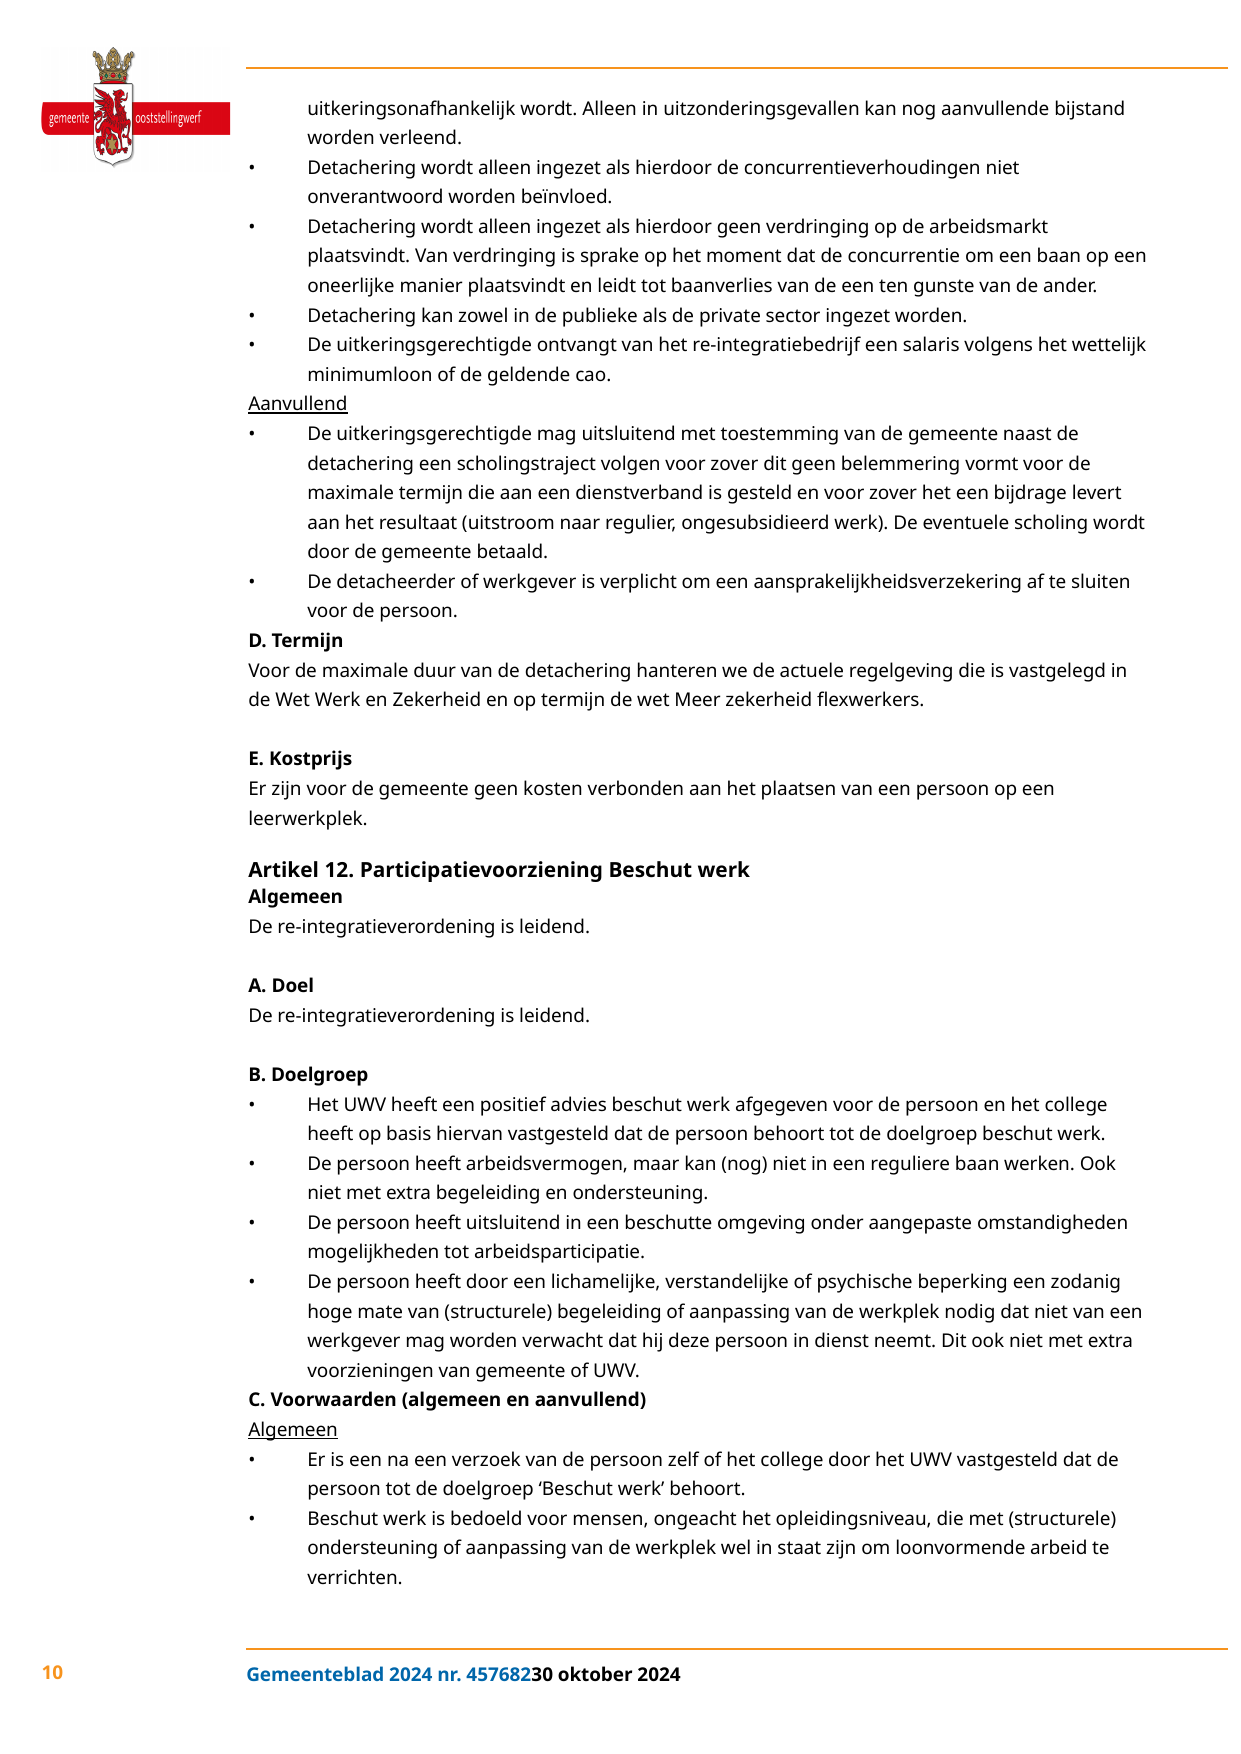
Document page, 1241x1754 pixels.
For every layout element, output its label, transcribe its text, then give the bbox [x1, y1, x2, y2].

text Er zijn voor de gemeente geen kosten verbonden aan het plaatsen van een persoon op een leerwerkplek. [248, 775, 1152, 831]
text E. Kostprijs [248, 746, 1152, 771]
list Het UWV heeft een positief advies beschut werk afgegeven voor de persoon en het college heeft op basis hiervan vastgesteld dat de persoon behoort tot de doelgroep beschut werk. [248, 1091, 1152, 1146]
text B. Doelgroep [248, 1061, 1152, 1087]
text A. Doel [248, 972, 1152, 998]
text Algemeen [248, 1416, 1152, 1442]
list Detachering kan zowel in de publieke als de private sector ingezet worden. [248, 302, 1152, 328]
text Artikel 12. Participatievoorziening Beschut werk [248, 855, 1152, 884]
list Detachering wordt alleen ingezet als hierdoor geen verdringing op de arbeidsmarkt plaatsvindt. Van verdringing is sprake op het moment dat de concurrentie om een baan op een oneerlijke manier plaatsvindt en leidt tot baanverlies van de een ten gunste van de ander. [248, 213, 1152, 298]
list De uitkeringsgerechtigde mag uitsluitend met toestemming van de gemeente naast de detachering een scholingstraject volgen voor zover dit geen belemmering vormt voor de maximale termijn die aan een dienstverband is gesteld en voor zover het een bijdrage levert aan het resultaat (uitstroom naar regulier, ongesubsidieerd werk). De eventuele scholing wordt door de gemeente betaald. [248, 420, 1152, 564]
text Voor de maximale duur van de detachering hanteren we de actuele regelgeving die is vastgelegd in de Wet Werk en Zekerheid en op termijn de wet Meer zekerheid flexwerkers. [248, 657, 1152, 712]
text De re-integratieverordening is leidend. [248, 1002, 1152, 1028]
picture [41, 47, 231, 172]
list Beschut werk is bedoeld voor mensen, ongeacht het opleidingsniveau, die met (structurele) ondersteuning of aanpassing van de werkplek wel in staat zijn om loonvormende arbeid te verrichten. [248, 1505, 1152, 1590]
text Algemeen [248, 884, 1152, 909]
text Aanvullend [248, 391, 1152, 416]
list De uitkeringsgerechtigde ontvangt van het re-integratiebedrijf een salaris volgens het wettelijk minimumloon of de geldende cao. [248, 331, 1152, 387]
list Er is een na een verzoek van de persoon zelf of het college door het UWV vastgesteld dat de persoon tot de doelgroep ‘Beschut werk’ behoort. [248, 1446, 1152, 1501]
list uitkeringsonafhankelijk wordt. Alleen in uitzonderingsgevallen kan nog aanvullende bijstand worden verleend. [248, 95, 1152, 150]
list De persoon heeft uitsluitend in een beschutte omgeving onder aangepaste omstandigheden mogelijkheden tot arbeidsparticipatie. [248, 1209, 1152, 1264]
list De persoon heeft door een lichamelijke, verstandelijke of psychische beperking een zodanig hoge mate van (structurele) begeleiding of aanpassing van de werkplek nodig dat niet van een werkgever mag worden verwacht dat hij deze persoon in dienst neemt. Dit ook niet met extra voorzieningen van gemeente of UWV. [248, 1268, 1152, 1383]
text C. Voorwaarden (algemeen en aanvullend) [248, 1387, 1152, 1412]
text D. Termijn [248, 627, 1152, 653]
list Detachering wordt alleen ingezet als hierdoor de concurrentieverhoudingen niet onverantwoord worden beïnvloed. [248, 154, 1152, 209]
list De detacheerder of werkgever is verplicht om een aansprakelijkheidsverzekering af te sluiten voor de persoon. [248, 568, 1152, 623]
text De re-integratieverordening is leidend. [248, 913, 1152, 939]
list De persoon heeft arbeidsvermogen, maar kan (nog) niet in een reguliere baan werken. Ook niet met extra begeleiding en ondersteuning. [248, 1150, 1152, 1205]
